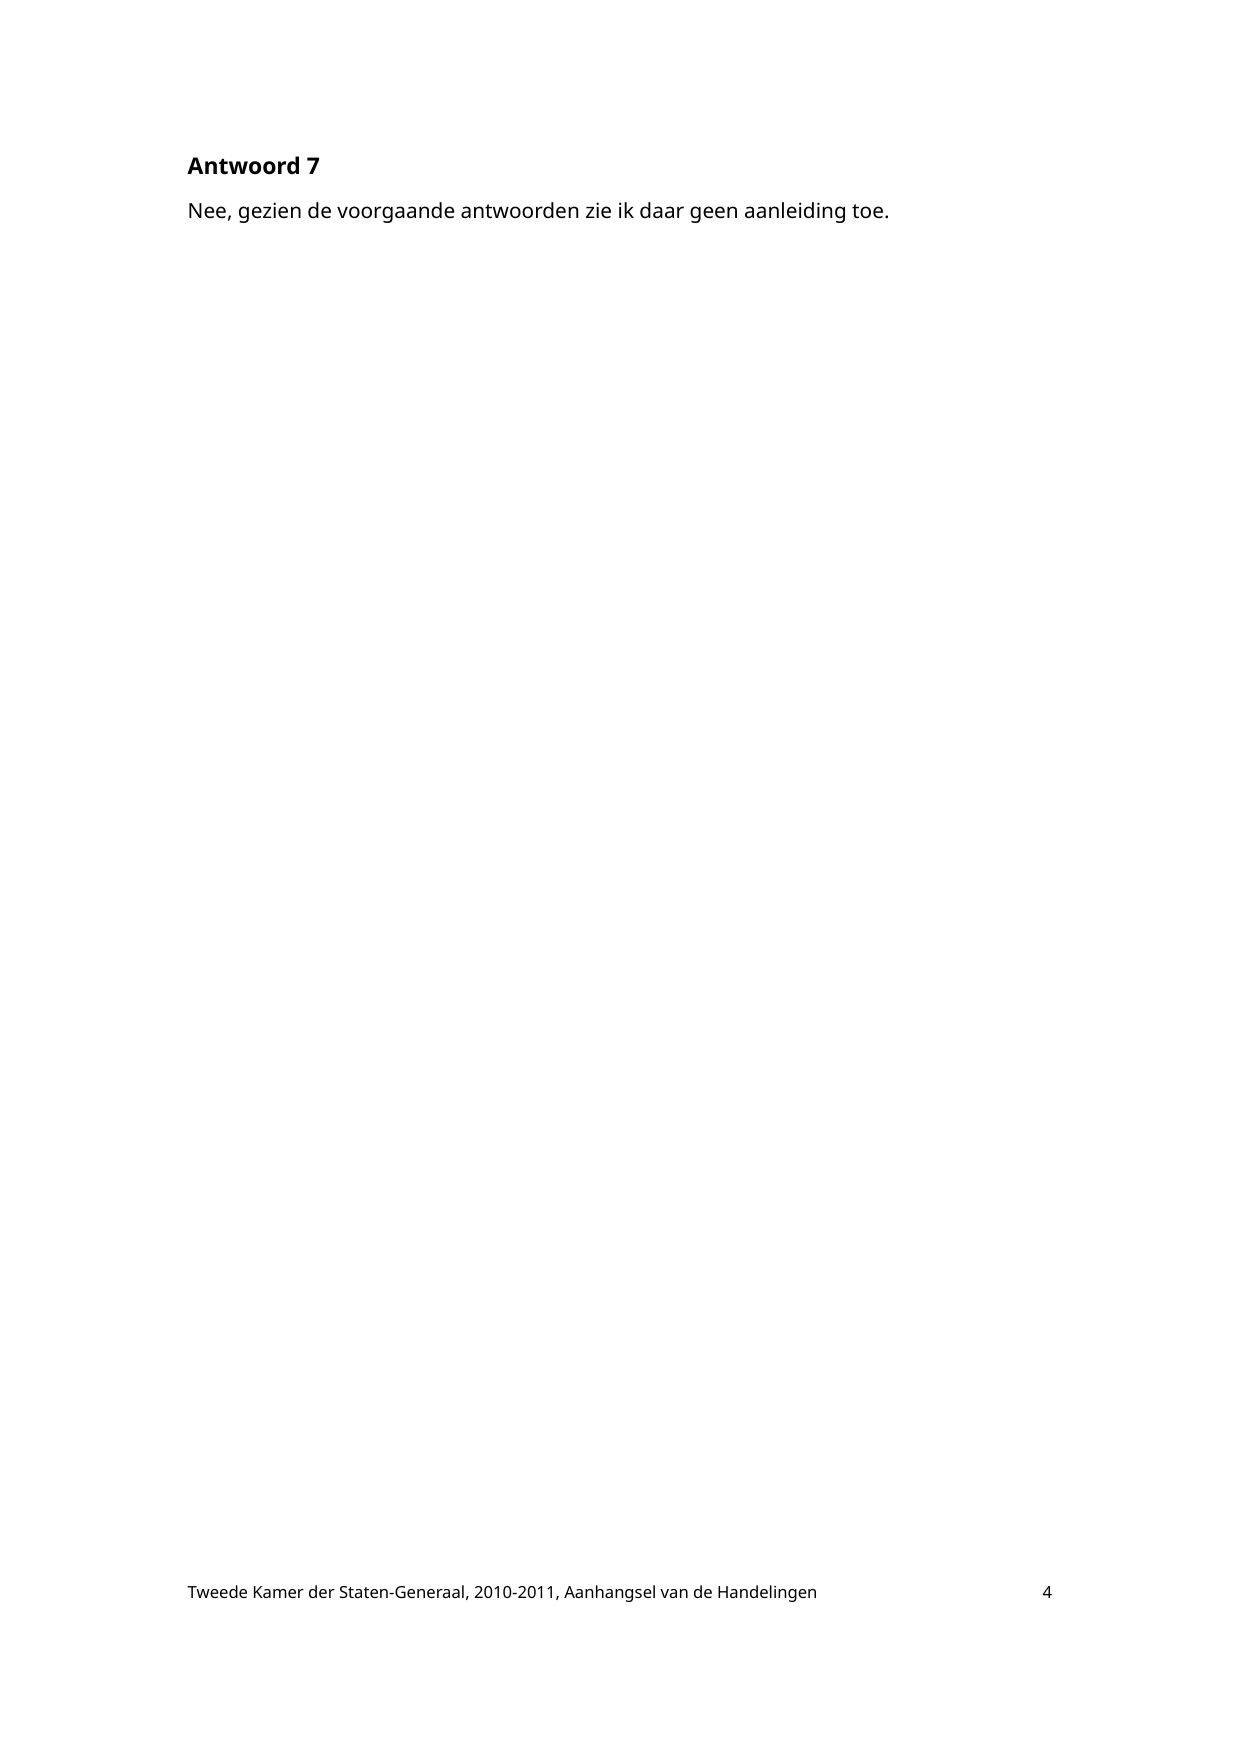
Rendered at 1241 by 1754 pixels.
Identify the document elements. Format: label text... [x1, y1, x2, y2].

text Nee, gezien de voorgaande antwoorden zie ik daar geen aanleiding toe. [187, 196, 1053, 225]
subtitle Antwoord 7 [187, 150, 1053, 181]
